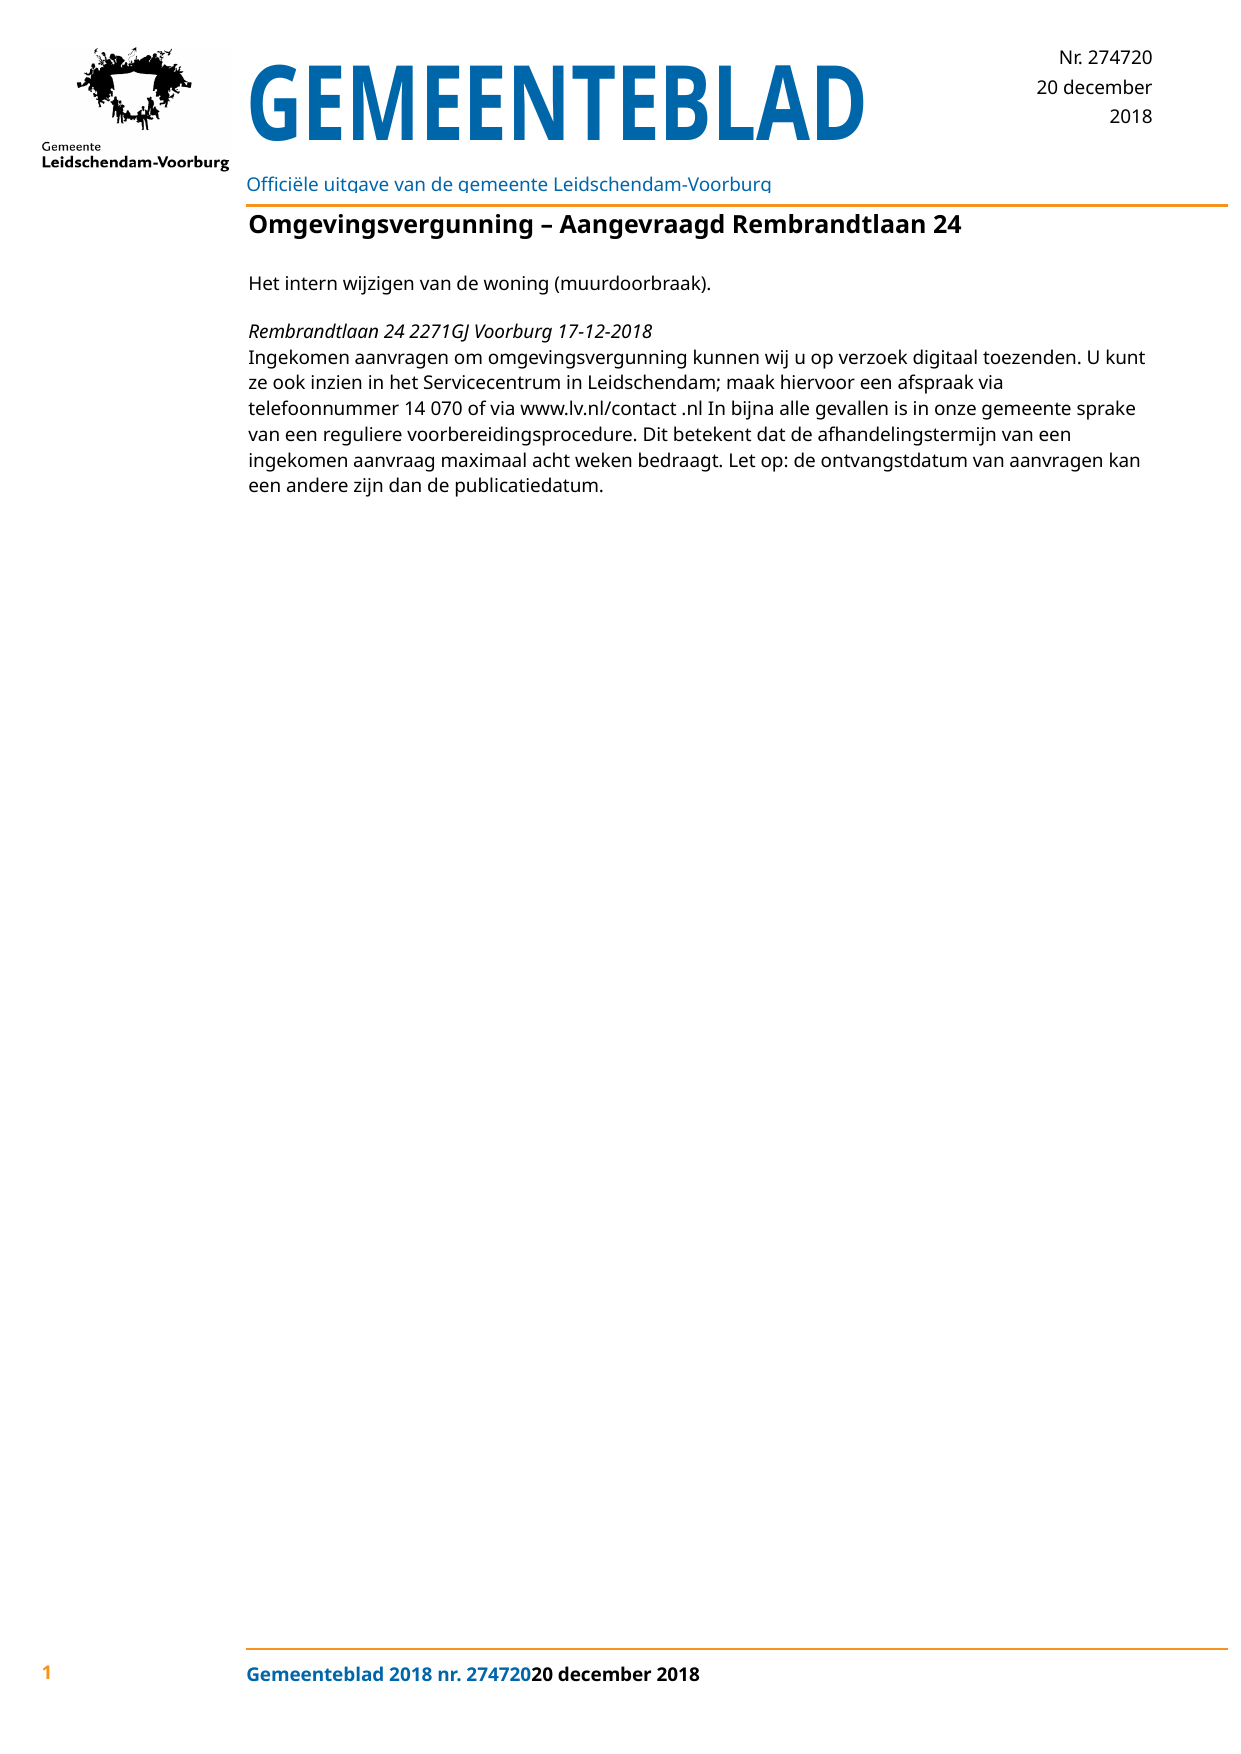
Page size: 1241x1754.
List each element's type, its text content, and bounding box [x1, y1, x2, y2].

picture [41, 47, 231, 172]
text Ingekomen aanvragen om omgevingsvergunning kunnen wij u op verzoek digitaal toezenden. U kunt ze ook inzien in het Servicecentrum in Leidschendam; maak hiervoor een afspraak via telefoonnummer 14 070 of via www.lv.nl/contact .nl In bijna alle gevallen is in onze gemeente sprake van een reguliere voorbereidingsprocedure. Dit betekent dat de afhandelingstermijn van een ingekomen aanvraag maximaal acht weken bedraagt. Let op: de ontvangstdatum van aanvragen kan een andere zijn dan de publicatiedatum. [248, 344, 1152, 498]
text Omgevingsvergunning – Aangevraagd Rembrandtlaan 24 [248, 207, 1152, 241]
text Rembrandtlaan 24 2271GJ Voorburg 17-12-2018 [248, 318, 1152, 344]
text Het intern wijzigen van de woning (muurdoorbraak). [248, 270, 1152, 296]
